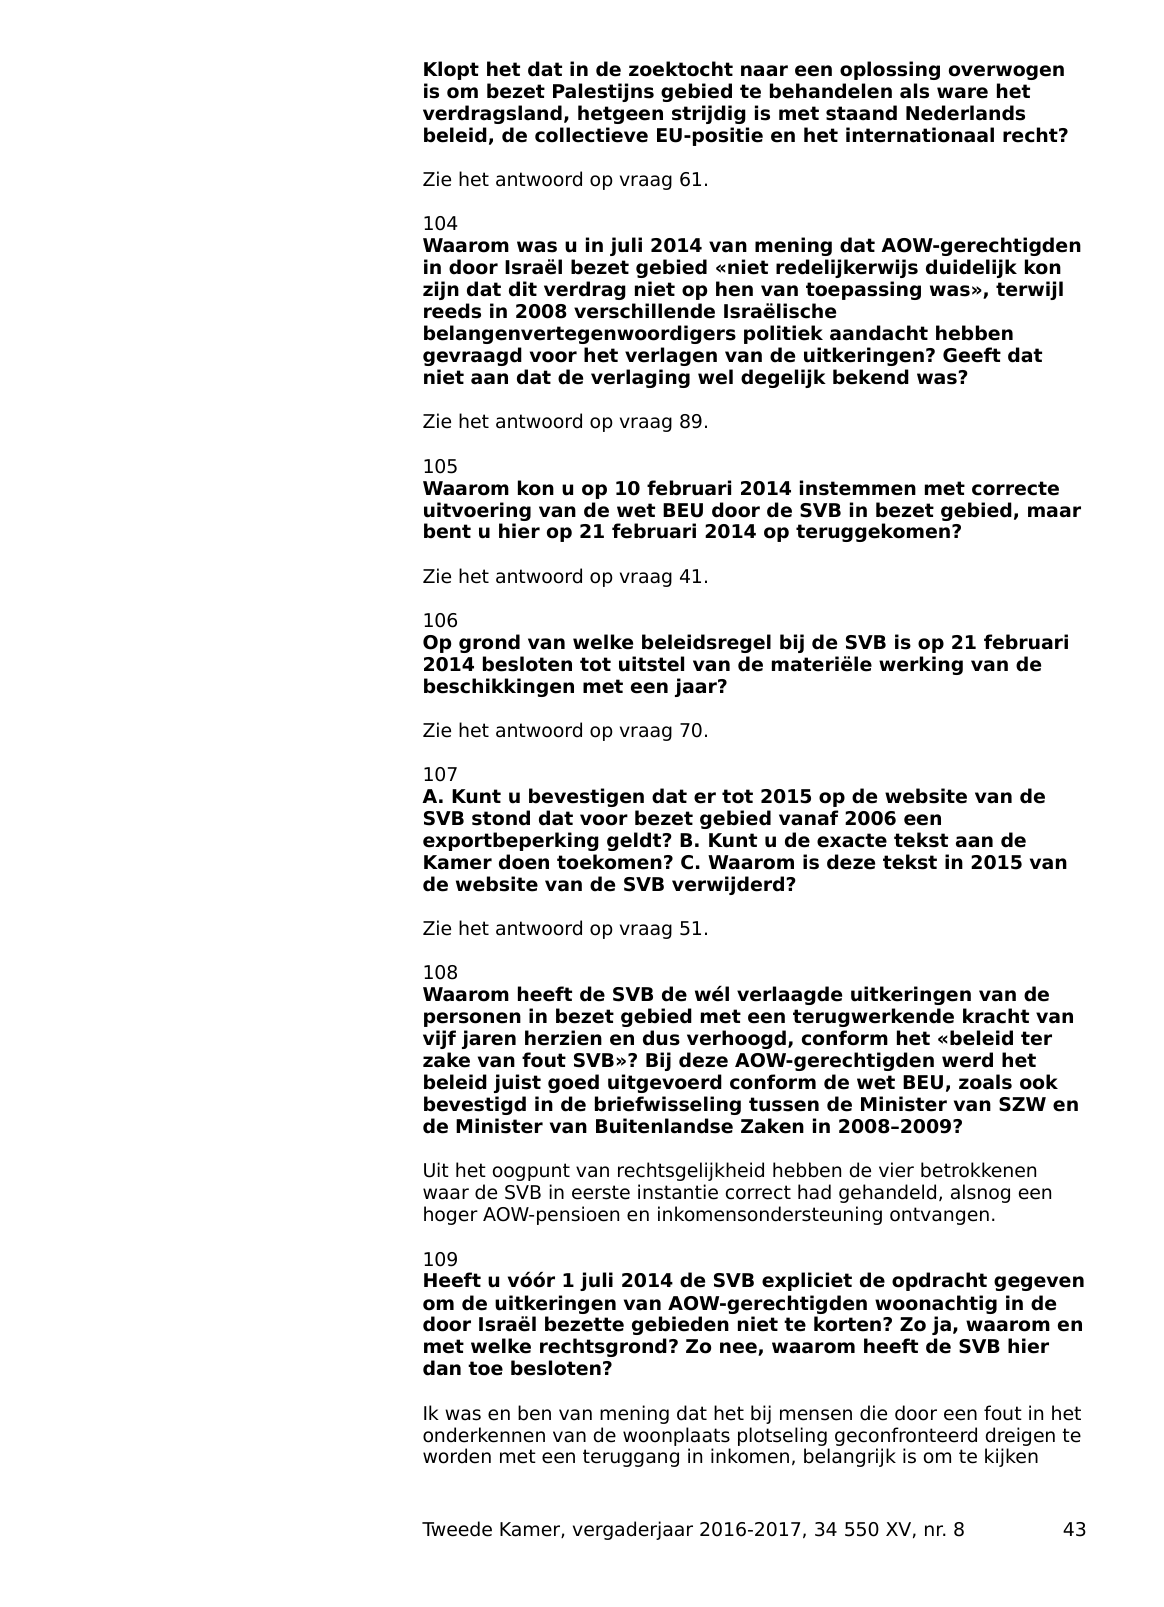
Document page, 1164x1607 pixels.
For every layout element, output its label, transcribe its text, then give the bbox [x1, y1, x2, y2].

text Zie het antwoord op vraag 41. [422, 566, 1087, 588]
text 109 [422, 1248, 1087, 1270]
text 107 [422, 764, 1087, 786]
text Waarom kon u op 10 februari 2014 instemmen met correcte uitvoering van de wet BEU door de SVB in bezet gebied, maar bent u hier op 21 februari 2014 op teruggekomen? [422, 477, 1087, 543]
text 104 [422, 213, 1087, 235]
text A. Kunt u bevestigen dat er tot 2015 op de website van de SVB stond dat voor bezet gebied vanaf 2006 een exportbeperking geldt? B. Kunt u de exacte tekst aan de Kamer doen toekomen? C. Waarom is deze tekst in 2015 van de website van de SVB verwijderd? [422, 786, 1087, 896]
text Klopt het dat in de zoektocht naar een oplossing overwogen is om bezet Palestijns gebied te behandelen als ware het verdragsland, hetgeen strijdig is met staand Nederlands beleid, de collectieve EU-positie en het internationaal recht? [422, 59, 1087, 147]
text Zie het antwoord op vraag 61. [422, 169, 1087, 191]
text Ik was en ben van mening dat het bij mensen die door een fout in het onderkennen van de woonplaats plotseling geconfronteerd dreigen te worden met een teruggang in inkomen, belangrijk is om te kijken [422, 1402, 1087, 1468]
text 106 [422, 610, 1087, 632]
text 108 [422, 962, 1087, 984]
text Zie het antwoord op vraag 51. [422, 918, 1087, 940]
text Waarom was u in juli 2014 van mening dat AOW-gerechtigden in door Israël bezet gebied «niet redelijkerwijs duidelijk kon zijn dat dit verdrag niet op hen van toepassing was», terwijl reeds in 2008 verschillende Israëlische belangenvertegenwoordigers politiek aandacht hebben gevraagd voor het verlagen van de uitkeringen? Geeft dat niet aan dat de verlaging wel degelijk bekend was? [422, 235, 1087, 389]
text 105 [422, 456, 1087, 477]
text Zie het antwoord op vraag 70. [422, 720, 1087, 742]
text Waarom heeft de SVB de wél verlaagde uitkeringen van de personen in bezet gebied met een terugwerkende kracht van vijf jaren herzien en dus verhoogd, conform het «beleid ter zake van fout SVB»? Bij deze AOW-gerechtigden werd het beleid juist goed uitgevoerd conform de wet BEU, zoals ook bevestigd in de briefwisseling tussen de Minister van SZW en de Minister van Buitenlandse Zaken in 2008–2009? [422, 984, 1087, 1138]
text Op grond van welke beleidsregel bij de SVB is op 21 februari 2014 besloten tot uitstel van de materiële werking van de beschikkingen met een jaar? [422, 632, 1087, 698]
text Heeft u vóór 1 juli 2014 de SVB expliciet de opdracht gegeven om de uitkeringen van AOW-gerechtigden woonachtig in de door Israël bezette gebieden niet te korten? Zo ja, waarom en met welke rechtsgrond? Zo nee, waarom heeft de SVB hier dan toe besloten? [422, 1270, 1087, 1380]
text Zie het antwoord op vraag 89. [422, 411, 1087, 433]
text Uit het oogpunt van rechtsgelijkheid hebben de vier betrokkenen waar de SVB in eerste instantie correct had gehandeld, alsnog een hoger AOW-pensioen en inkomensondersteuning ontvangen. [422, 1160, 1087, 1226]
